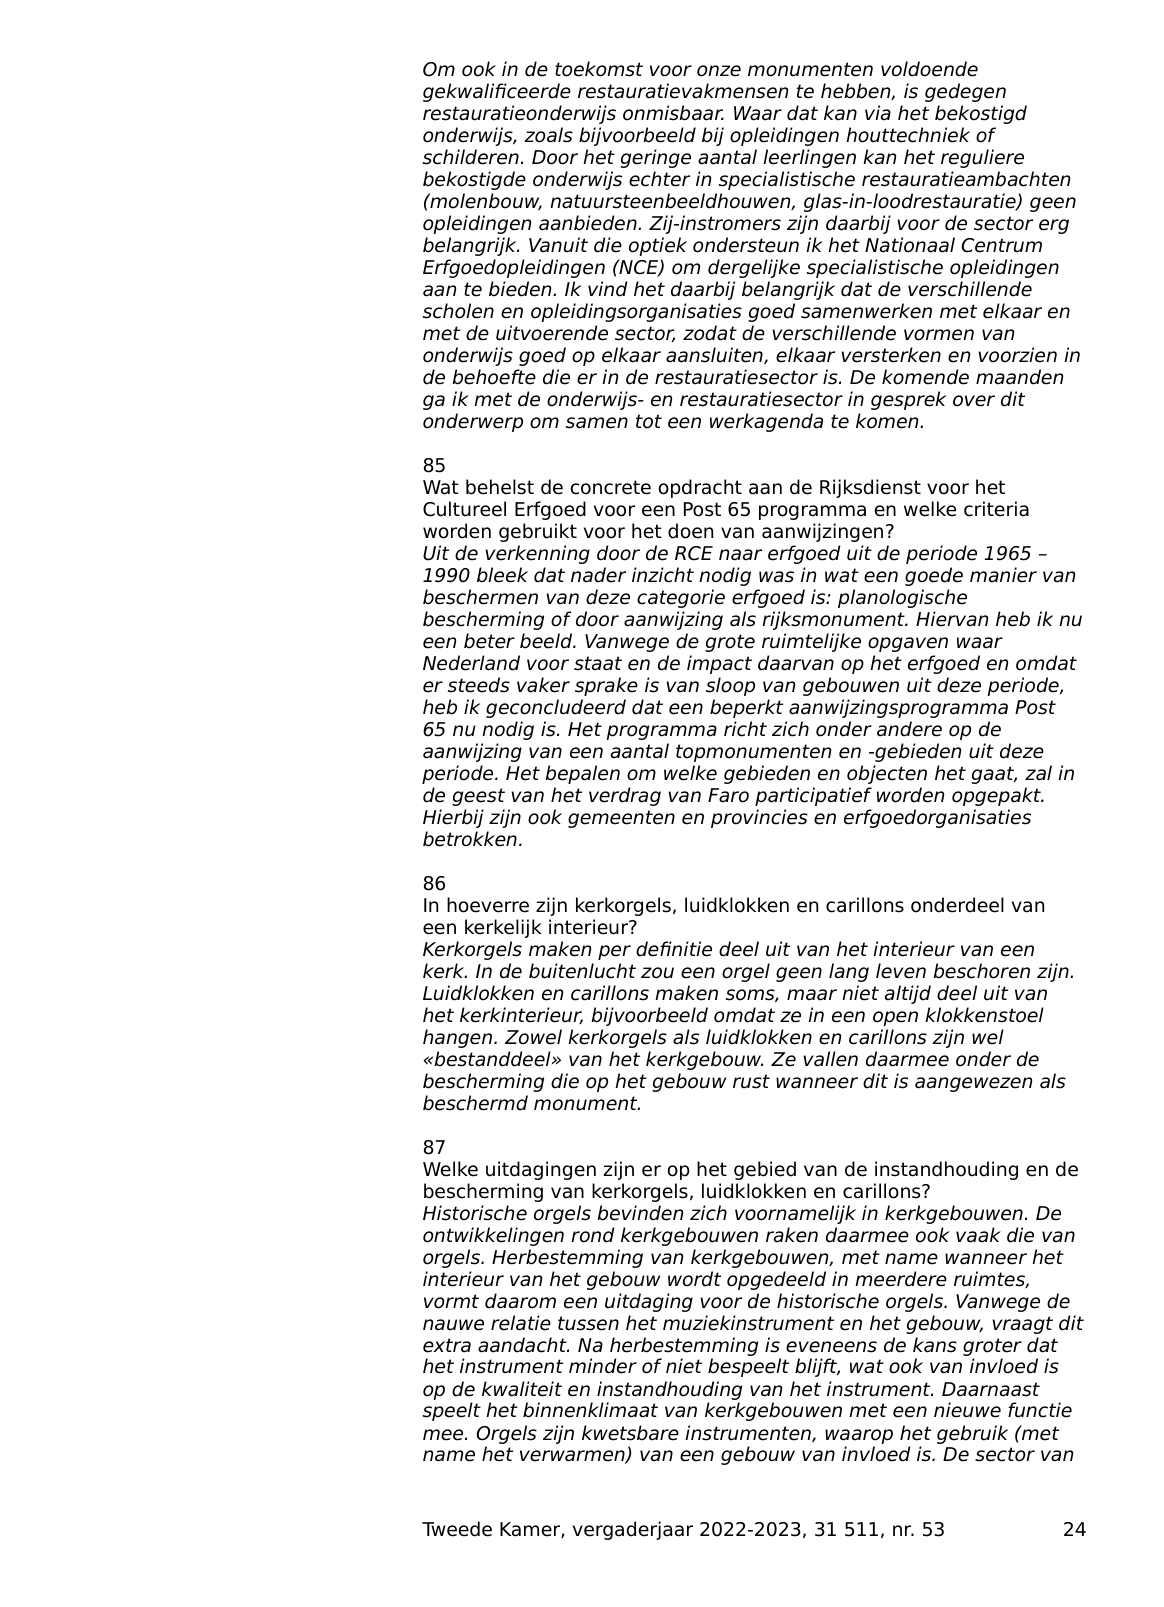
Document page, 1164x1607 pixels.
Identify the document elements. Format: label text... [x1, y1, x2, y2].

text 86 [422, 873, 1087, 895]
text Historische orgels bevinden zich voornamelijk in kerkgebouwen. De ontwikkelingen rond kerkgebouwen raken daarmee ook vaak die van orgels. Herbestemming van kerkgebouwen, met name wanneer het interieur van het gebouw wordt opgedeeld in meerdere ruimtes, vormt daarom een uitdaging voor de historische orgels. Vanwege de nauwe relatie tussen het muziekinstrument en het gebouw, vraagt dit extra aandacht. Na herbestemming is eveneens de kans groter dat het instrument minder of niet bespeelt blijft, wat ook van invloed is op de kwaliteit en instandhouding van het instrument. Daarnaast speelt het binnenklimaat van kerkgebouwen met een nieuwe functie mee. Orgels zijn kwetsbare instrumenten, waarop het gebruik (met name het verwarmen) van een gebouw van invloed is. De sector van [422, 1203, 1087, 1466]
text In hoeverre zijn kerkorgels, luidklokken en carillons onderdeel van een kerkelijk interieur? [422, 895, 1087, 939]
text 85 [422, 455, 1087, 477]
text Welke uitdagingen zijn er op het gebied van de instandhouding en de bescherming van kerkorgels, luidklokken en carillons? [422, 1159, 1087, 1203]
text Uit de verkenning door de RCE naar erfgoed uit de periode 1965 – 1990 bleek dat nader inzicht nodig was in wat een goede manier van beschermen van deze categorie erfgoed is: planologische bescherming of door aanwijzing als rijksmonument. Hiervan heb ik nu een beter beeld. Vanwege de grote ruimtelijke opgaven waar Nederland voor staat en de impact daarvan op het erfgoed en omdat er steeds vaker sprake is van sloop van gebouwen uit deze periode, heb ik geconcludeerd dat een beperkt aanwijzingsprogramma Post 65 nu nodig is. Het programma richt zich onder andere op de aanwijzing van een aantal topmonumenten en -gebieden uit deze periode. Het bepalen om welke gebieden en objecten het gaat, zal in de geest van het verdrag van Faro participatief worden opgepakt. Hierbij zijn ook gemeenten en provincies en erfgoedorganisaties betrokken. [422, 543, 1087, 851]
text 87 [422, 1137, 1087, 1159]
text Kerkorgels maken per definitie deel uit van het interieur van een kerk. In de buitenlucht zou een orgel geen lang leven beschoren zijn. Luidklokken en carillons maken soms, maar niet altijd deel uit van het kerkinterieur, bijvoorbeeld omdat ze in een open klokkenstoel hangen. Zowel kerkorgels als luidklokken en carillons zijn wel «bestanddeel» van het kerkgebouw. Ze vallen daarmee onder de bescherming die op het gebouw rust wanneer dit is aangewezen als beschermd monument. [422, 939, 1087, 1114]
text Wat behelst de concrete opdracht aan de Rijksdienst voor het Cultureel Erfgoed voor een Post 65 programma en welke criteria worden gebruikt voor het doen van aanwijzingen? [422, 477, 1087, 543]
text Om ook in de toekomst voor onze monumenten voldoende gekwalificeerde restauratievakmensen te hebben, is gedegen restauratieonderwijs onmisbaar. Waar dat kan via het bekostigd onderwijs, zoals bijvoorbeeld bij opleidingen houttechniek of schilderen. Door het geringe aantal leerlingen kan het reguliere bekostigde onderwijs echter in specialistische restauratieambachten (molenbouw, natuursteenbeeldhouwen, glas-in-loodrestauratie) geen opleidingen aanbieden. Zij-instromers zijn daarbij voor de sector erg belangrijk. Vanuit die optiek ondersteun ik het Nationaal Centrum Erfgoedopleidingen (NCE) om dergelijke specialistische opleidingen aan te bieden. Ik vind het daarbij belangrijk dat de verschillende scholen en opleidingsorganisaties goed samenwerken met elkaar en met de uitvoerende sector, zodat de verschillende vormen van onderwijs goed op elkaar aansluiten, elkaar versterken en voorzien in de behoefte die er in de restauratiesector is. De komende maanden ga ik met de onderwijs- en restauratiesector in gesprek over dit onderwerp om samen tot een werkagenda te komen. [422, 59, 1087, 433]
